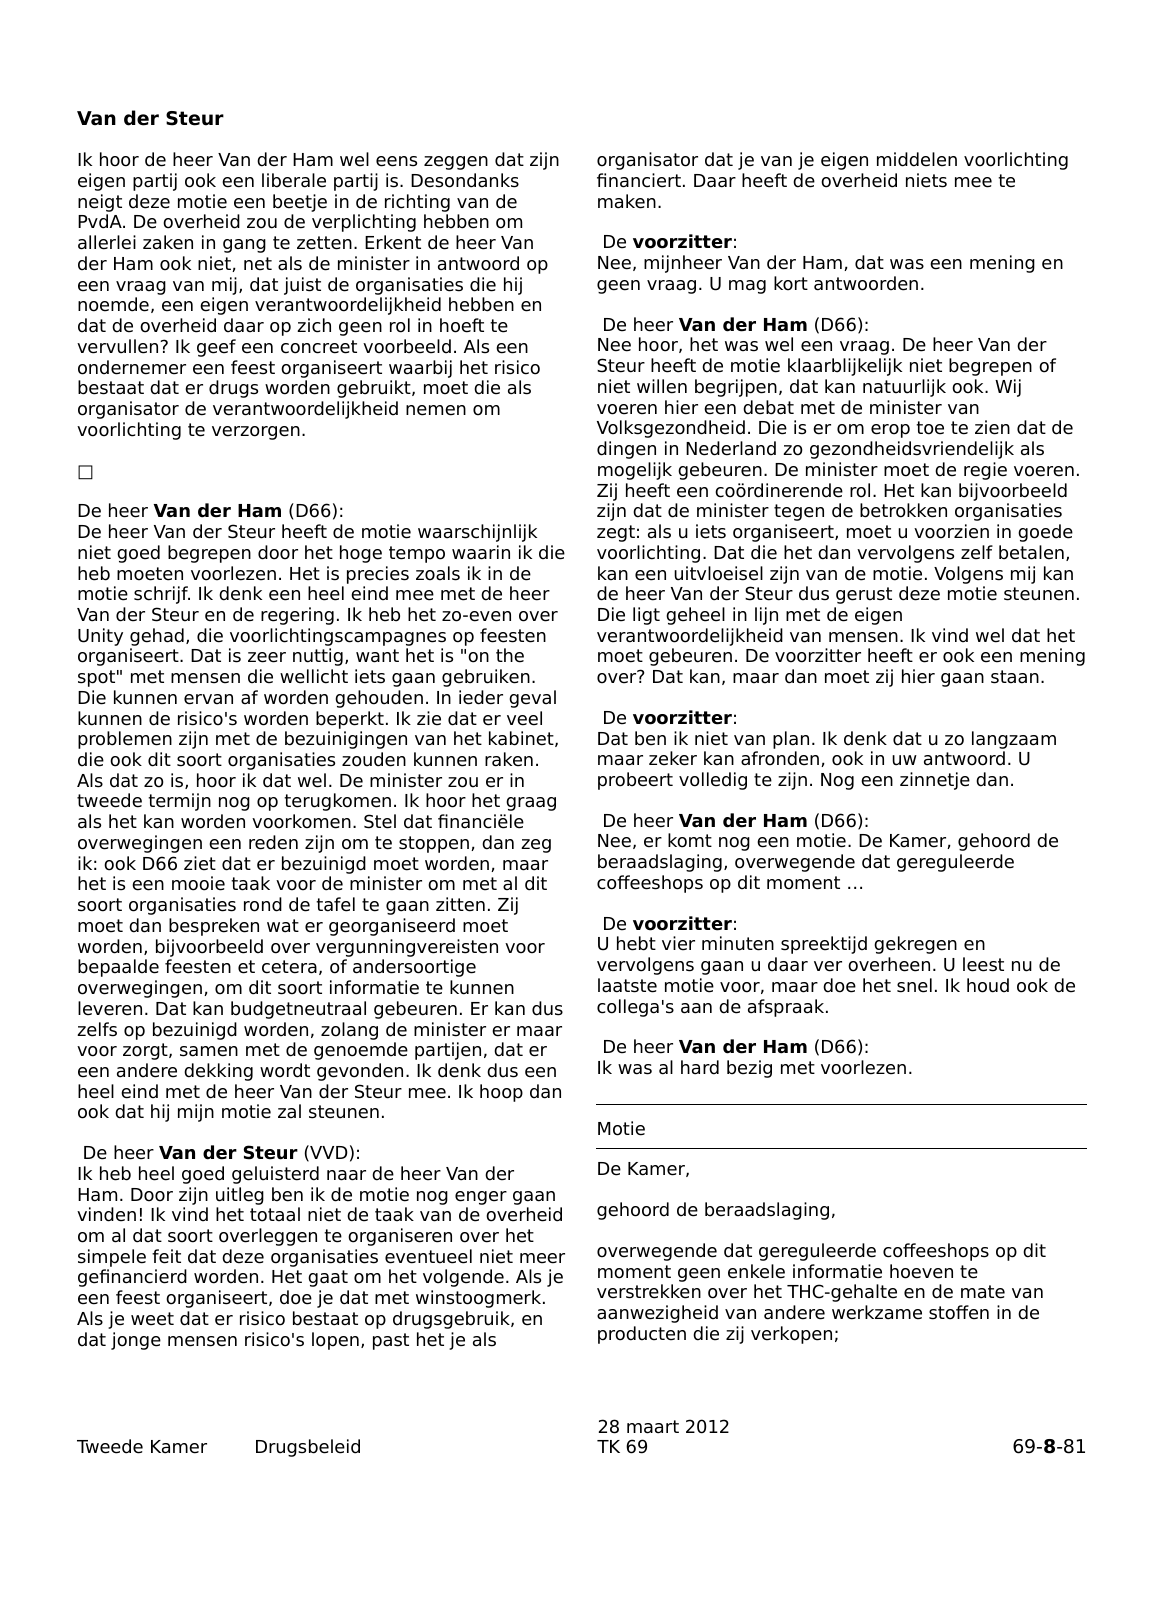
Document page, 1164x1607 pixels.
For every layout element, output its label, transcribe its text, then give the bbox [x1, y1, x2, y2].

text Ik was al hard bezig met voorlezen. [596, 1058, 1087, 1079]
text Nee hoor, het was wel een vraag. De heer Van der Steur heeft de motie klaarblijkelijk niet begrepen of niet willen begrijpen, dat kan natuurlijk ook. Wij voeren hier een debat met de minister van Volksgezondheid. Die is er om erop toe te zien dat de dingen in Nederland zo gezondheidsvriendelijk als mogelijk gebeuren. De minister moet de regie voeren. Zij heeft een coördinerende rol. Het kan bijvoorbeeld zijn dat de minister tegen de betrokken organisaties zegt: als u iets organiseert, moet u voorzien in goede voorlichting. Dat die het dan vervolgens zelf betalen, kan een uitvloeisel zijn van de motie. Volgens mij kan de heer Van der Steur dus gerust deze motie steunen. Die ligt geheel in lijn met de eigen verantwoordelijkheid van mensen. Ik vind wel dat het moet gebeuren. De voorzitter heeft er ook een mening over? Dat kan, maar dan moet zij hier gaan staan. [596, 335, 1087, 688]
text U hebt vier minuten spreektijd gekregen en vervolgens gaan u daar ver overheen. U leest nu de laatste motie voor, maar doe het snel. Ik houd ook de collega's aan de afspraak. [596, 934, 1087, 1017]
text De heer Van der Steur heeft de motie waarschijnlijk niet goed begrepen door het hoge tempo waarin ik die heb moeten voorlezen. Het is precies zoals ik in de motie schrijf. Ik denk een heel eind mee met de heer Van der Steur en de regering. Ik heb het zo-even over Unity gehad, die voorlichtingscampagnes op feesten organiseert. Dat is zeer nuttig, want het is "on the spot" met mensen die wellicht iets gaan gebruiken. Die kunnen ervan af worden gehouden. In ieder geval kunnen de risico's worden beperkt. Ik zie dat er veel problemen zijn met de bezuinigingen van het kabinet, die ook dit soort organisaties zouden kunnen raken. Als dat zo is, hoor ik dat wel. De minister zou er in tweede termijn nog op terugkomen. Ik hoor het graag als het kan worden voorkomen. Stel dat financiële overwegingen een reden zijn om te stoppen, dan zeg ik: ook D66 ziet dat er bezuinigd moet worden, maar het is een mooie taak voor de minister om met al dit soort organisaties rond de tafel te gaan zitten. Zij moet dan bespreken wat er georganiseerd moet worden, bijvoorbeeld over vergunningvereisten voor bepaalde feesten et cetera, of andersoortige overwegingen, om dit soort informatie te kunnen leveren. Dat kan budgetneutraal gebeuren. Er kan dus zelfs op bezuinigd worden, zolang de minister er maar voor zorgt, samen met de genoemde partijen, dat er een andere dekking wordt gevonden. Ik denk dus een heel eind met de heer Van der Steur mee. Ik hoop dan ook dat hij mijn motie zal steunen. [77, 522, 567, 1123]
text □ [77, 460, 567, 481]
text Dat ben ik niet van plan. Ik denk dat u zo langzaam maar zeker kan afronden, ook in uw antwoord. U probeert volledig te zijn. Nog een zinnetje dan. [596, 728, 1087, 791]
text De heer Van der Ham (D66): [596, 1037, 1087, 1058]
text De heer Van der Ham (D66): [77, 501, 567, 522]
text Ik heb heel goed geluisterd naar de heer Van der Ham. Door zijn uitleg ben ik de motie nog enger gaan vinden! Ik vind het totaal niet de taak van de overheid om al dat soort overleggen te organiseren over het simpele feit dat deze organisaties eventueel niet meer gefinancierd worden. Het gaat om het volgende. Als je een feest organiseert, doe je dat met winstoogmerk. Als je weet dat er risico bestaat op drugsgebruik, en dat jonge mensen risico's lopen, past het je als [77, 1164, 567, 1350]
text De voorzitter: [596, 913, 1087, 934]
text gehoord de beraadslaging, [596, 1200, 1087, 1221]
text Nee, er komt nog een motie. De Kamer, gehoord de beraadslaging, overwegende dat gereguleerde coffeeshops op dit moment … [596, 831, 1087, 893]
text Nee, mijnheer Van der Ham, dat was een mening en geen vraag. U mag kort antwoorden. [596, 253, 1087, 294]
text De heer Van der Steur (VVD): [77, 1143, 567, 1164]
text De heer Van der Ham (D66): [596, 314, 1087, 335]
text De voorzitter: [596, 708, 1087, 728]
text organisator dat je van je eigen middelen voorlichting financiert. Daar heeft de overheid niets mee te maken. [596, 150, 1087, 212]
text De Kamer, [596, 1159, 1087, 1180]
text Ik hoor de heer Van der Ham wel eens zeggen dat zijn eigen partij ook een liberale partij is. Desondanks neigt deze motie een beetje in de richting van de PvdA. De overheid zou de verplichting hebben om allerlei zaken in gang te zetten. Erkent de heer Van der Ham ook niet, net als de minister in antwoord op een vraag van mij, dat juist de organisaties die hij noemde, een eigen verantwoordelijkheid hebben en dat de overheid daar op zich geen rol in hoeft te vervullen? Ik geef een concreet voorbeeld. Als een ondernemer een feest organiseert waarbij het risico bestaat dat er drugs worden gebruikt, moet die als organisator de verantwoordelijkheid nemen om voorlichting te verzorgen. [77, 150, 567, 440]
text De voorzitter: [596, 232, 1087, 253]
text De heer Van der Ham (D66): [596, 811, 1087, 831]
text overwegende dat gereguleerde coffeeshops op dit moment geen enkele informatie hoeven te verstrekken over het THC-gehalte en de mate van aanwezigheid van andere werkzame stoffen in de producten die zij verkopen; [596, 1241, 1087, 1344]
text Motie [596, 1118, 1087, 1139]
